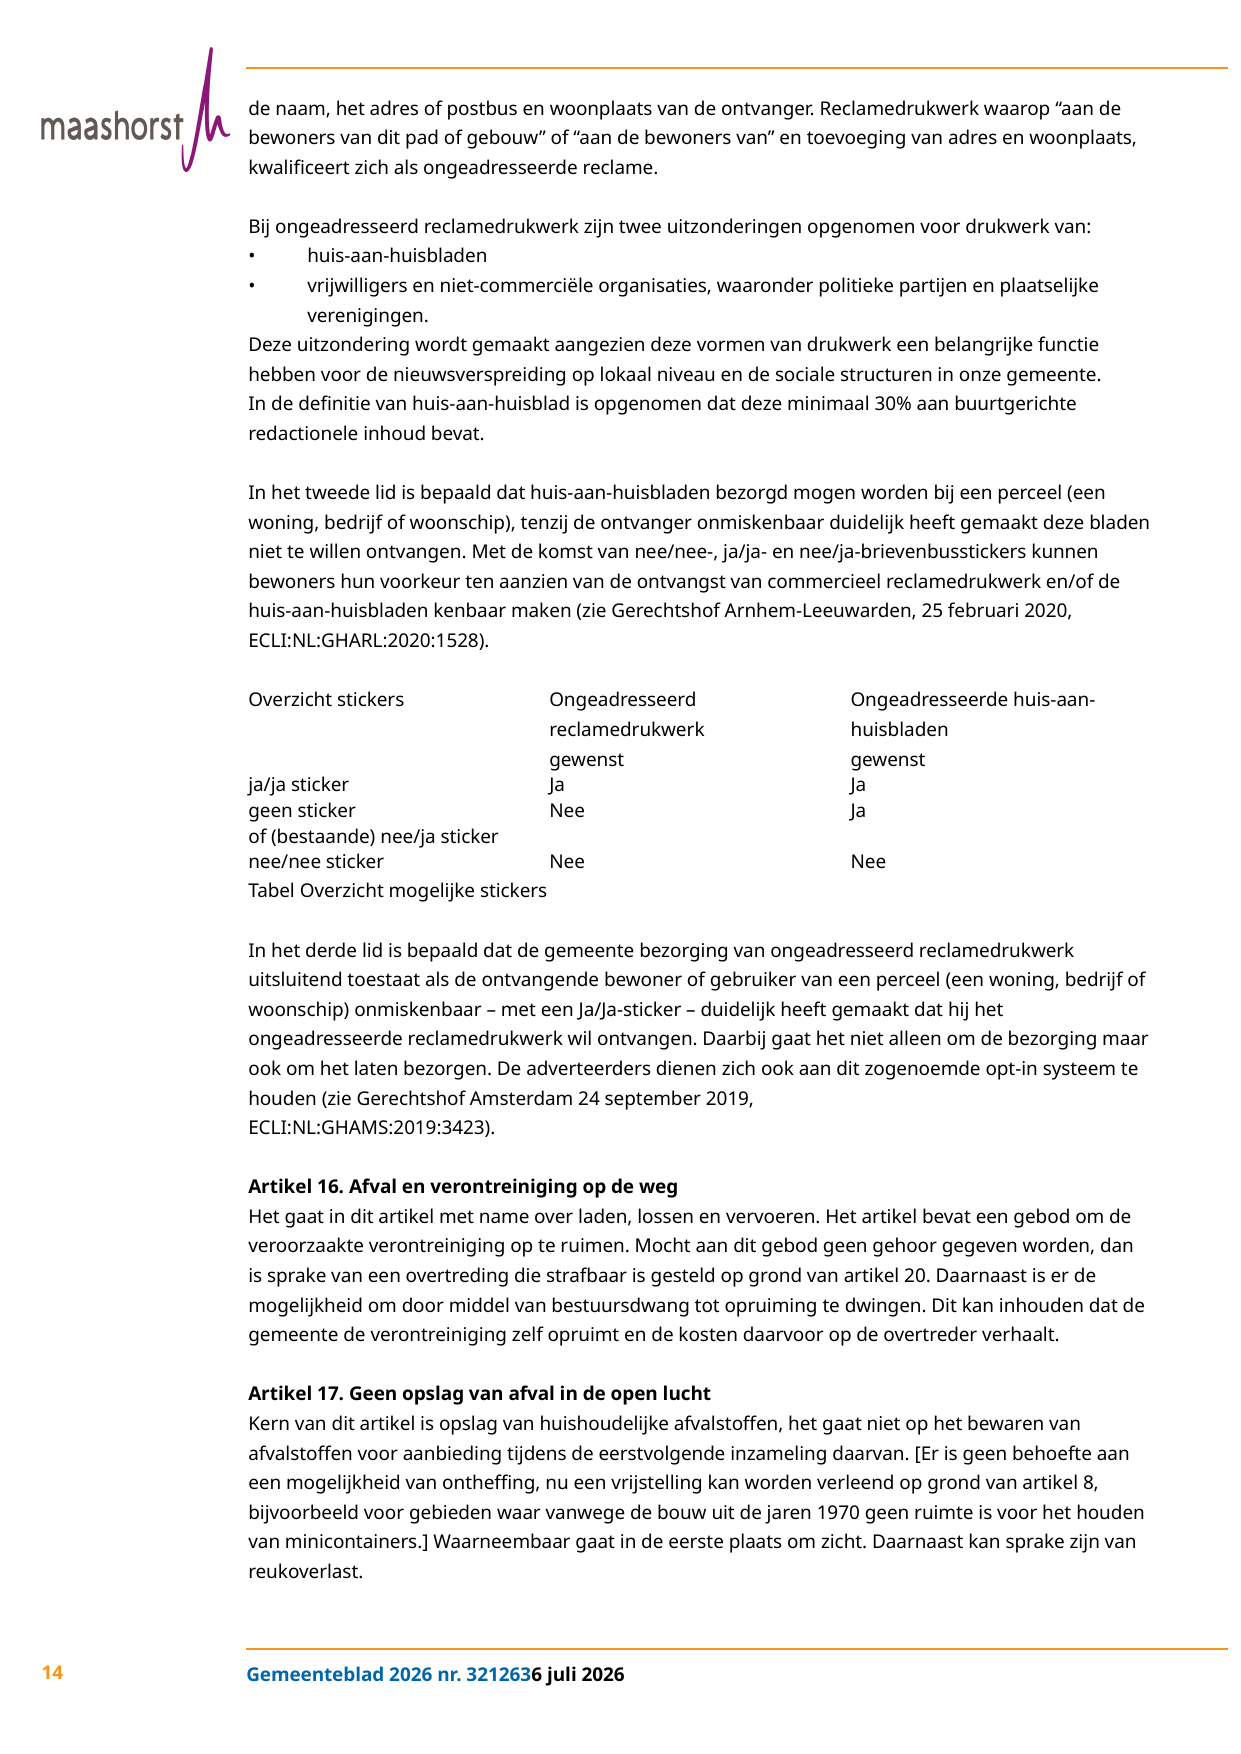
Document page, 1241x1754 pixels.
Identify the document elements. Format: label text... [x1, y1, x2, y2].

table_cell geen sticker [248, 797, 549, 823]
table_header Ongeadresseerd reclamedrukwerk gewenst [549, 687, 850, 771]
table_cell nee/nee sticker [248, 849, 549, 874]
table_cell Nee [549, 849, 850, 874]
text ECLI:NL:GHAMS:2019:3423). [248, 1114, 1152, 1140]
text Kern van dit artikel is opslag van huishoudelijke afvalstoffen, het gaat niet op het bewaren van afvalstoffen voor aanbieding tijdens de eerstvolgende inzameling daarvan. [Er is geen behoefte aan een mogelijkheid van ontheffing, nu een vrijstelling kan worden verleend op grond van artikel 8, bijvoorbeeld voor gebieden waar vanwege de bouw uit de jaren 1970 geen ruimte is voor het houden van minicontainers.] Waarneembaar gaat in de eerste plaats om zicht. Daarnaast kan sprake zijn van reukoverlast. [248, 1410, 1152, 1584]
table_cell Nee [549, 797, 850, 849]
picture [41, 47, 231, 172]
table_cell ja/ja sticker [248, 771, 549, 797]
text Artikel 16. Afval en verontreiniging op de weg [248, 1173, 1152, 1199]
text In de definitie van huis-aan-huisblad is opgenomen dat deze minimaal 30% aan buurtgerichte redactionele inhoud bevat. [248, 391, 1152, 446]
table_cell Ja [850, 797, 1152, 849]
text Het gaat in dit artikel met name over laden, lossen en vervoeren. Het artikel bevat een gebod om de veroorzaakte verontreiniging op te ruimen. Mocht aan dit gebod geen gehoor gegeven worden, dan is sprake van een overtreding die strafbaar is gesteld op grond van artikel 20. Daarnaast is er de mogelijkheid om door middel van bestuursdwang tot opruiming te dwingen. Dit kan inhouden dat de gemeente de verontreiniging zelf opruimt en de kosten daarvoor op de overtreder verhaalt. [248, 1203, 1152, 1347]
text In het tweede lid is bepaald dat huis-aan-huisbladen bezorgd mogen worden bij een perceel (een woning, bedrijf of woonschip), tenzij de ontvanger onmiskenbaar duidelijk heeft gemaakt deze bladen niet te willen ontvangen. Met de komst van nee/nee-, ja/ja- en nee/ja-brievenbusstickers kunnen bewoners hun voorkeur ten aanzien van de ontvangst van commercieel reclamedrukwerk en/of de huis-aan-huisbladen kenbaar maken (zie Gerechtshof Arnhem-Leeuwarden, 25 februari 2020, ECLI:NL:GHARL:2020:1528). [248, 479, 1152, 653]
table_cell Ja [850, 771, 1152, 797]
text Artikel 17. Geen opslag van afval in de open lucht [248, 1381, 1152, 1406]
table_header Ongeadresseerde huis-aan-huisbladen gewenst [850, 687, 1152, 771]
text Tabel Overzicht mogelijke stickers [248, 878, 1152, 903]
text Bij ongeadresseerd reclamedrukwerk zijn twee uitzonderingen opgenomen voor drukwerk van: [248, 213, 1152, 239]
table_cell of (bestaande) nee/ja sticker [248, 823, 549, 849]
table_cell Nee [850, 849, 1152, 874]
table_header Overzicht stickers [248, 687, 549, 771]
text In het derde lid is bepaald dat de gemeente bezorging van ongeadresseerd reclamedrukwerk uitsluitend toestaat als de ontvangende bewoner of gebruiker van een perceel (een woning, bedrijf of woonschip) onmiskenbaar – met een Ja/Ja-sticker – duidelijk heeft gemaakt dat hij het ongeadresseerde reclamedrukwerk wil ontvangen. Daarbij gaat het niet alleen om de bezorging maar ook om het laten bezorgen. De adverteerders dienen zich ook aan dit zogenoemde opt-in systeem te houden (zie Gerechtshof Amsterdam 24 september 2019, [248, 937, 1152, 1110]
list huis-aan-huisbladen [248, 243, 1152, 268]
text Deze uitzondering wordt gemaakt aangezien deze vormen van drukwerk een belangrijke functie hebben voor de nieuwsverspreiding op lokaal niveau en de sociale structuren in onze gemeente. [248, 331, 1152, 387]
text de naam, het adres of postbus en woonplaats van de ontvanger. Reclamedrukwerk waarop “aan de bewoners van dit pad of gebouw” of “aan de bewoners van” en toevoeging van adres en woonplaats, kwalificeert zich als ongeadresseerde reclame. [248, 95, 1152, 180]
list vrijwilligers en niet-commerciële organisaties, waaronder politieke partijen en plaatselijke verenigingen. [248, 272, 1152, 328]
table_cell Ja [549, 771, 850, 797]
